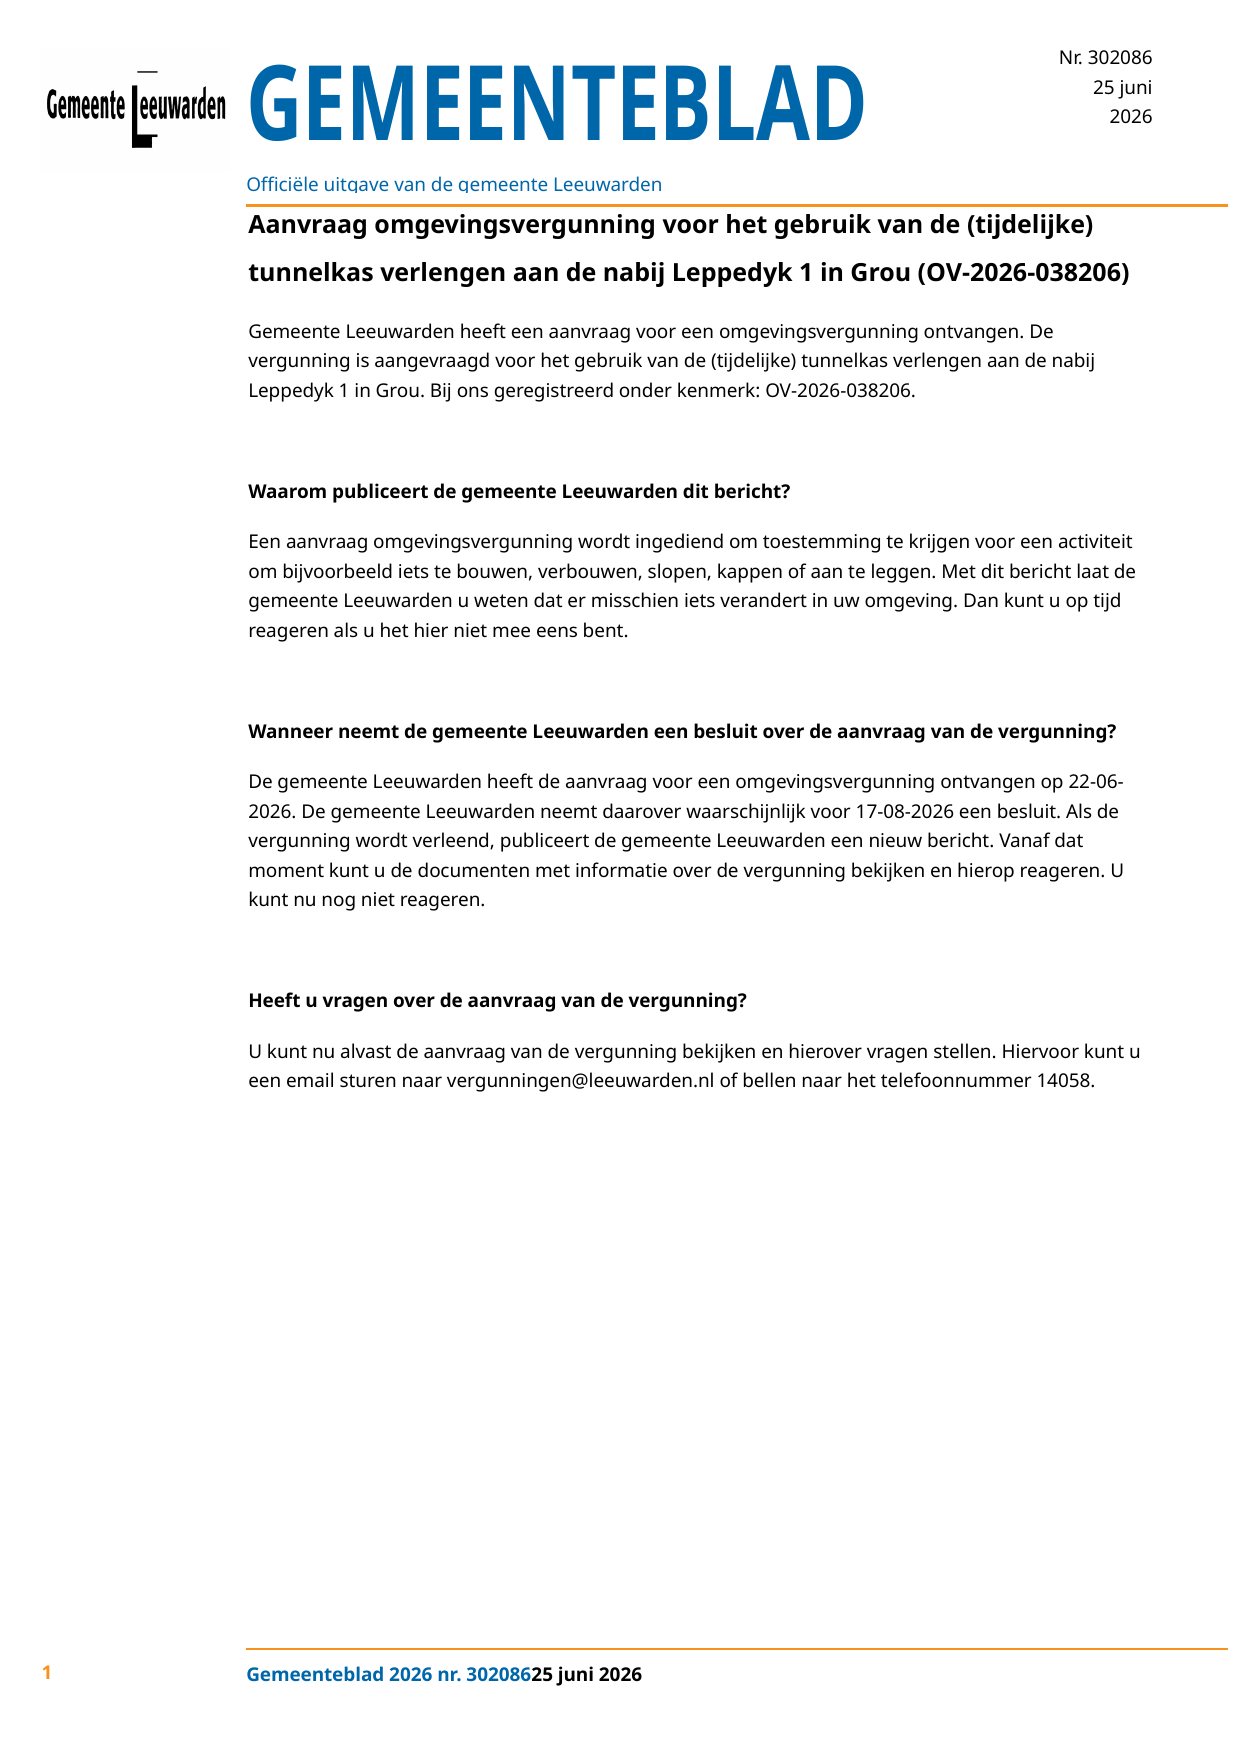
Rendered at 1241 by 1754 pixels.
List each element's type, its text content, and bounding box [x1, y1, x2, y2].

text Heeft u vragen over de aanvraag van de vergunning? [248, 987, 1152, 1013]
text Een aanvraag omgevingsvergunning wordt ingediend om toestemming te krijgen voor een activiteit om bijvoorbeeld iets te bouwen, verbouwen, slopen, kappen of aan te leggen. Met dit bericht laat de gemeente Leeuwarden u weten dat er misschien iets verandert in uw omgeving. Dan kunt u op tijd reageren als u het hier niet mee eens bent. [248, 528, 1152, 643]
picture [41, 47, 231, 172]
text Wanneer neemt de gemeente Leeuwarden een besluit over de aanvraag van de vergunning? [248, 718, 1152, 744]
text Gemeente Leeuwarden heeft een aanvraag voor een omgevingsvergunning ontvangen. De vergunning is aangevraagd voor het gebruik van de (tijdelijke) tunnelkas verlengen aan de nabij Leppedyk 1 in Grou. Bij ons geregistreerd onder kenmerk: OV-2026-038206. [248, 318, 1152, 403]
text U kunt nu alvast de aanvraag van de vergunning bekijken en hierover vragen stellen. Hiervoor kunt u een email sturen naar vergunningen@leeuwarden.nl of bellen naar het telefoonnummer 14058. [248, 1038, 1152, 1093]
text Waarom publiceert de gemeente Leeuwarden dit bericht? [248, 478, 1152, 504]
text De gemeente Leeuwarden heeft de aanvraag voor een omgevingsvergunning ontvangen op 22-06-2026. De gemeente Leeuwarden neemt daarover waarschijnlijk voor 17-08-2026 een besluit. Als de vergunning wordt verleend, publiceert de gemeente Leeuwarden een nieuw bericht. Vanaf dat moment kunt u de documenten met informatie over de vergunning bekijken en hierop reageren. U kunt nu nog niet reageren. [248, 768, 1152, 912]
text Aanvraag omgevingsvergunning voor het gebruik van de (tijdelijke) tunnelkas verlengen aan de nabij Leppedyk 1 in Grou (OV-2026-038206) [248, 207, 1152, 288]
